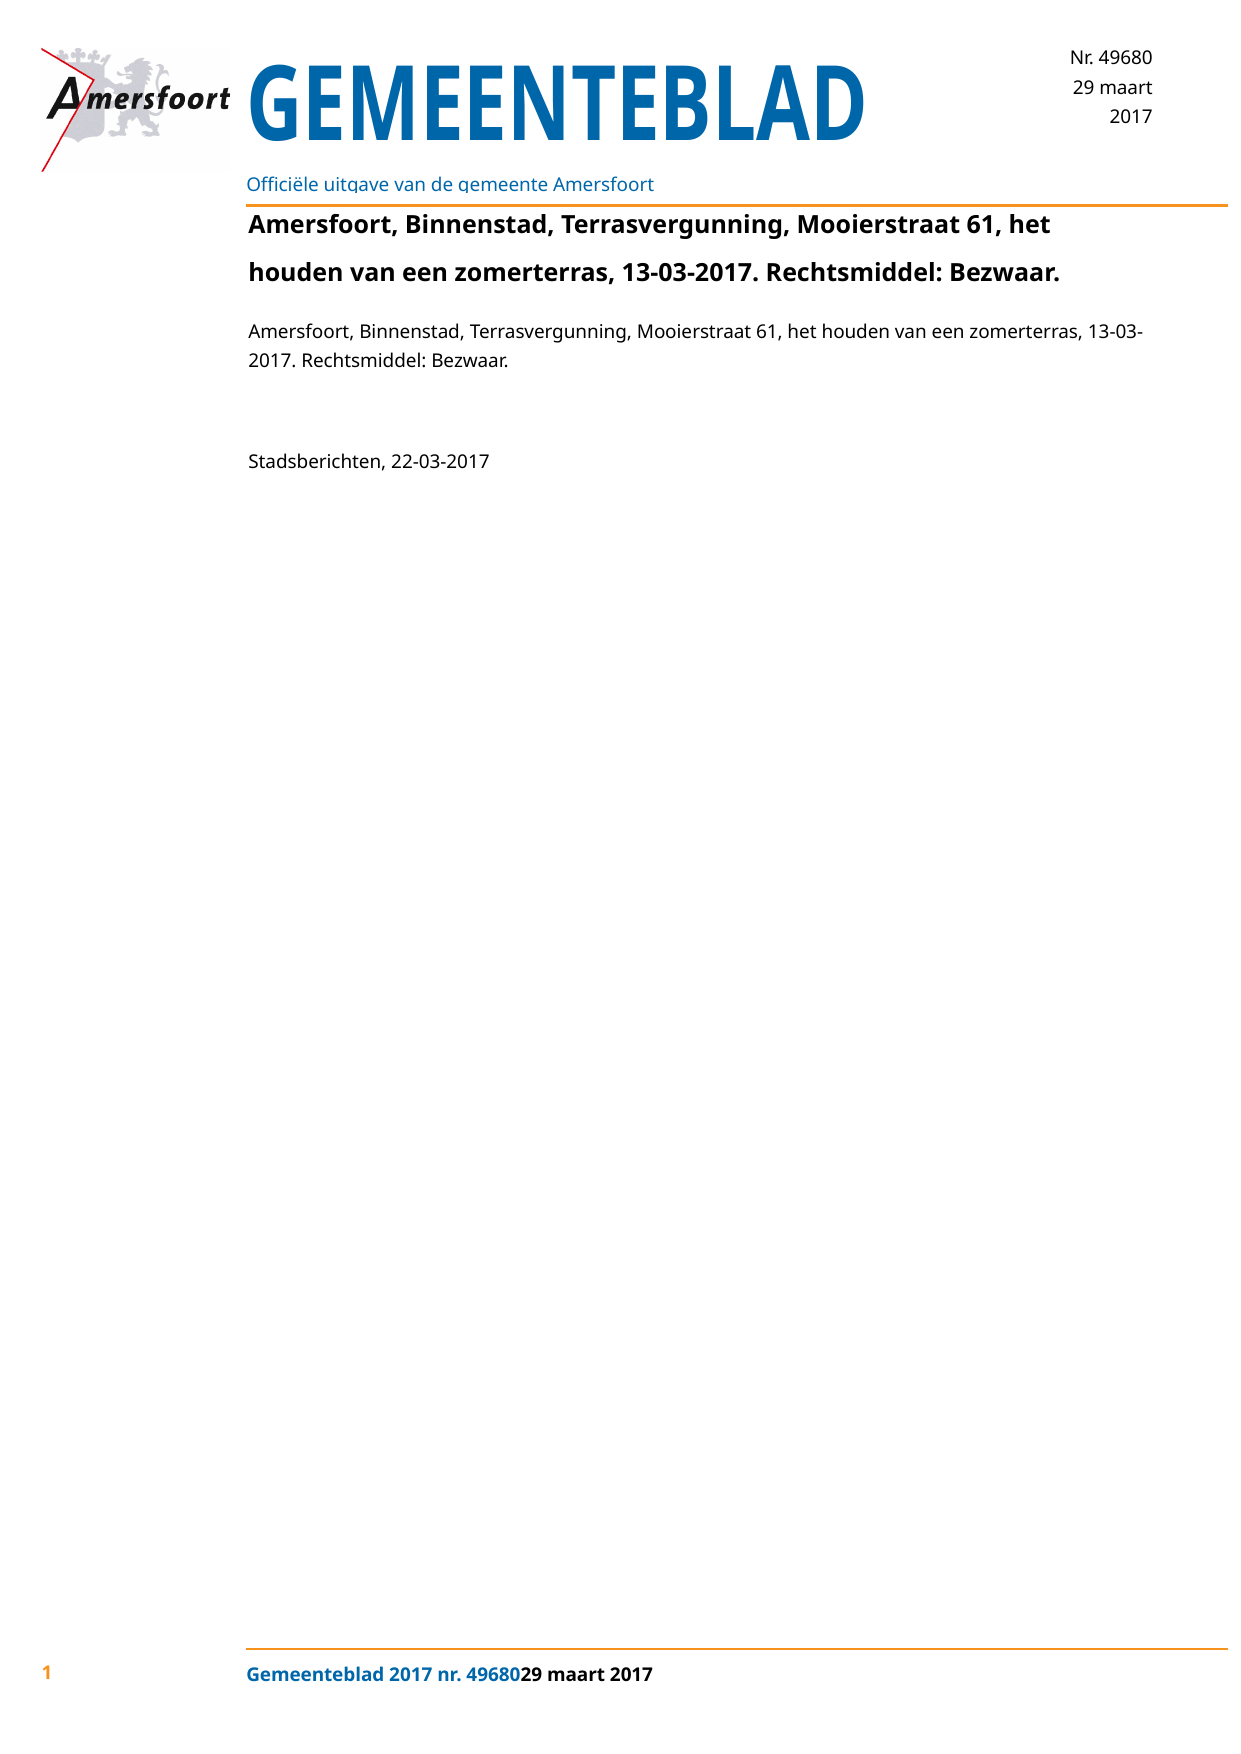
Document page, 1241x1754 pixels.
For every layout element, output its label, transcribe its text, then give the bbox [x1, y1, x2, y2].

picture [41, 47, 231, 172]
text Amersfoort, Binnenstad, Terrasvergunning, Mooierstraat 61, het houden van een zomerterras, 13-03-2017. Rechtsmiddel: Bezwaar. [248, 207, 1152, 288]
text Amersfoort, Binnenstad, Terrasvergunning, Mooierstraat 61, het houden van een zomerterras, 13-03-2017. Rechtsmiddel: Bezwaar. [248, 318, 1152, 373]
text Stadsberichten, 22-03-2017 [248, 448, 1152, 474]
